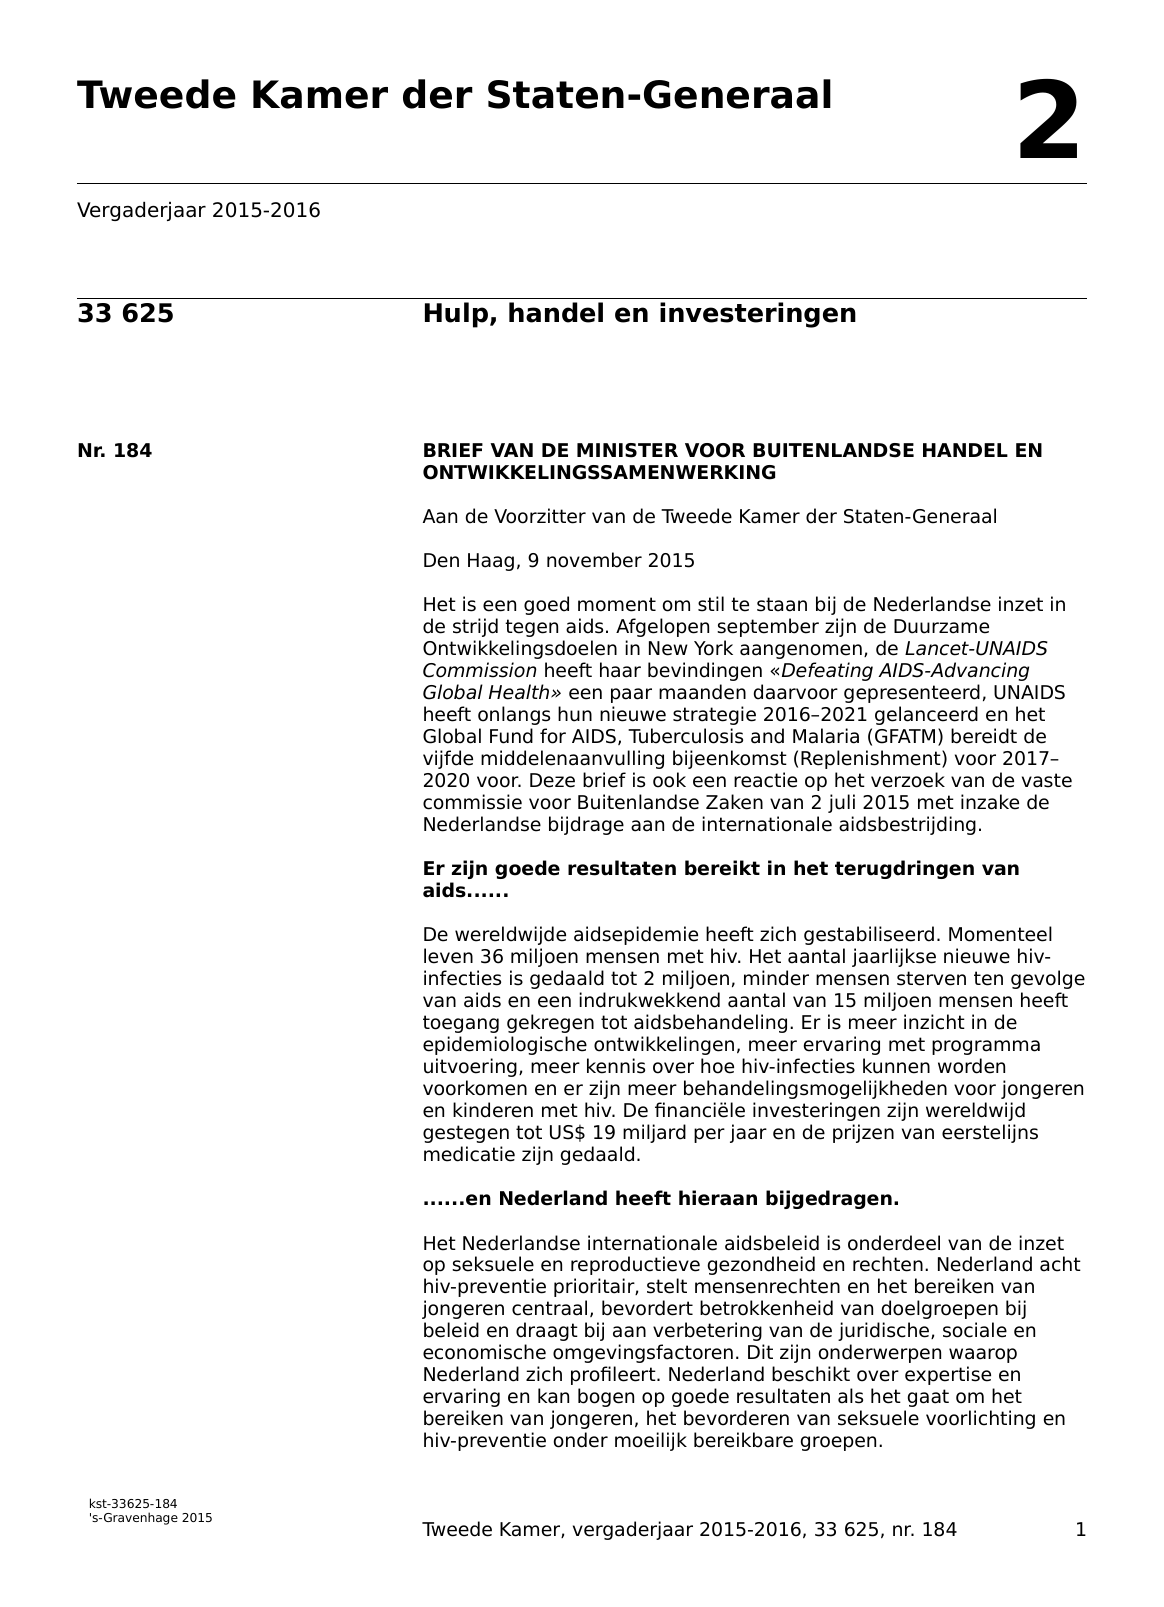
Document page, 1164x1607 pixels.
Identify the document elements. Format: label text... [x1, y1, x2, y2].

subtitle 33 625 Hulp, handel en investeringen [77, 299, 1087, 329]
table_header 2 [886, 59, 1087, 183]
text Aan de Voorzitter van de Tweede Kamer der Staten-Generaal [422, 506, 1087, 528]
table_cell Vergaderjaar 2015-2016 [77, 184, 1087, 298]
subtitle Nr. 184 BRIEF VAN DE MINISTER VOOR BUITENLANDSE HANDEL EN ONTWIKKELINGSSAMENWERKING [77, 440, 1087, 484]
text Het Nederlandse internationale aidsbeleid is onderdeel van de inzet op seksuele en reproductieve gezondheid en rechten. Nederland acht hiv-preventie prioritair, stelt mensenrechten en het bereiken van jongeren centraal, bevordert betrokkenheid van doelgroepen bij beleid en draagt bij aan verbetering van de juridische, sociale en economische omgevingsfactoren. Dit zijn onderwerpen waarop Nederland zich profileert. Nederland beschikt over expertise en ervaring en kan bogen op goede resultaten als het gaat om het bereiken van jongeren, het bevorderen van seksuele voorlichting en hiv-preventie onder moeilijk bereikbare groepen. [422, 1232, 1087, 1452]
text Den Haag, 9 november 2015 [422, 550, 1087, 572]
subtitle Er zijn goede resultaten bereikt in het terugdringen van aids...... [422, 858, 1087, 902]
text 's-Gravenhage 2015 [88, 1511, 323, 1525]
table_header Tweede Kamer der Staten-Generaal [77, 59, 886, 183]
text kst-33625-184 [88, 1497, 323, 1511]
text Het is een goed moment om stil te staan bij de Nederlandse inzet in de strijd tegen aids. Afgelopen september zijn de Duurzame Ontwikkelingsdoelen in New York aangenomen, de Lancet-UNAIDS Commission heeft haar bevindingen «Defeating AIDS-Advancing Global Health» een paar maanden daarvoor gepresenteerd, UNAIDS heeft onlangs hun nieuwe strategie 2016–2021 gelanceerd en het Global Fund for AIDS, Tuberculosis and Malaria (GFATM) bereidt de vijfde middelenaanvulling bijeenkomst (Replenishment) voor 2017–2020 voor. Deze brief is ook een reactie op het verzoek van de vaste commissie voor Buitenlandse Zaken van 2 juli 2015 met inzake de Nederlandse bijdrage aan de internationale aidsbestrijding. [422, 594, 1087, 836]
text De wereldwijde aidsepidemie heeft zich gestabiliseerd. Momenteel leven 36 miljoen mensen met hiv. Het aantal jaarlijkse nieuwe hiv-infecties is gedaald tot 2 miljoen, minder mensen sterven ten gevolge van aids en een indrukwekkend aantal van 15 miljoen mensen heeft toegang gekregen tot aidsbehandeling. Er is meer inzicht in de epidemiologische ontwikkelingen, meer ervaring met programma uitvoering, meer kennis over hoe hiv-infecties kunnen worden voorkomen en er zijn meer behandelingsmogelijkheden voor jongeren en kinderen met hiv. De financiële investeringen zijn wereldwijd gestegen tot US$ 19 miljard per jaar en de prijzen van eerstelijns medicatie zijn gedaald. [422, 924, 1087, 1166]
subtitle ......en Nederland heeft hieraan bijgedragen. [422, 1188, 1087, 1210]
